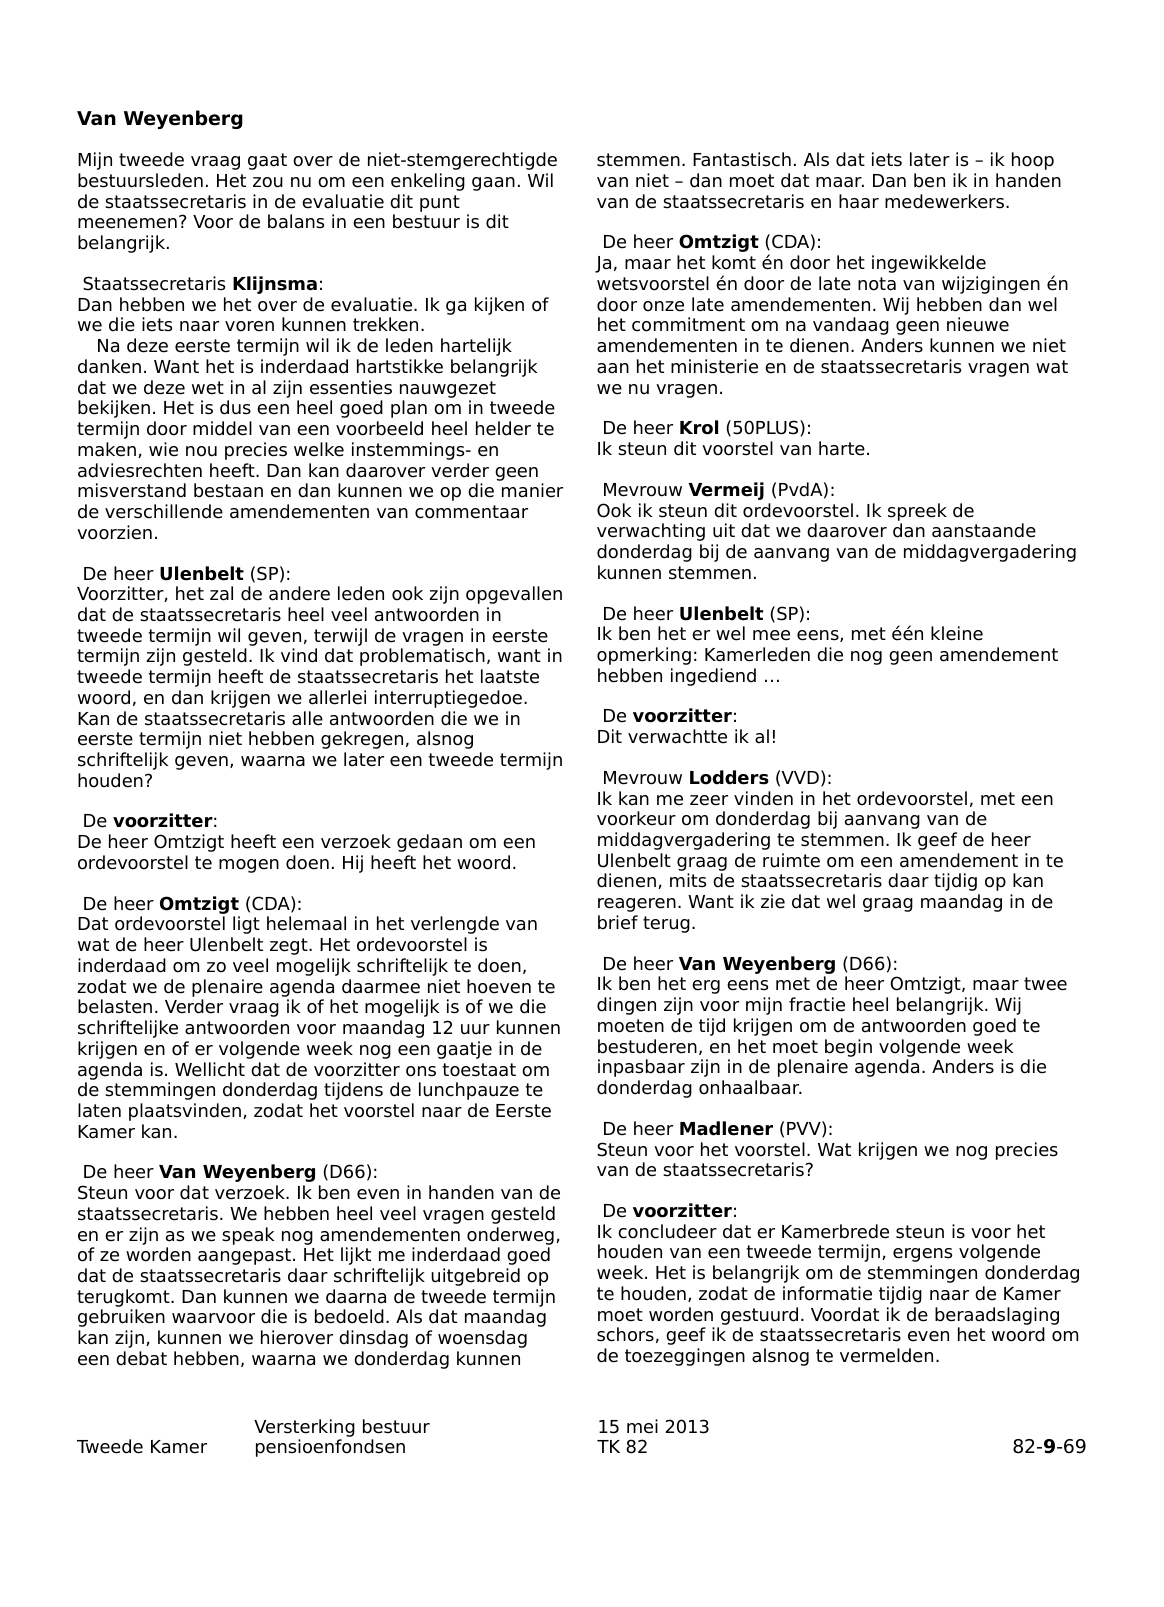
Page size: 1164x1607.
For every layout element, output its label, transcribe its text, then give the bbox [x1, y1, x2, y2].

text Ik ben het er wel mee eens, met één kleine opmerking: Kamerleden die nog geen amendement hebben ingediend … [596, 624, 1087, 686]
text Steun voor het voorstel. Wat krijgen we nog precies van de staatssecretaris? [596, 1139, 1087, 1181]
text Ik concludeer dat er Kamerbrede steun is voor het houden van een tweede termijn, ergens volgende week. Het is belangrijk om de stemmingen donderdag te houden, zodat de informatie tijdig naar de Kamer moet worden gestuurd. Voordat ik de beraadslaging schors, geef ik de staatssecretaris even het woord om de toezeggingen alsnog te vermelden. [596, 1222, 1087, 1367]
text De voorzitter: [77, 811, 567, 832]
text De voorzitter: [596, 706, 1087, 727]
text Ik steun dit voorstel van harte. [596, 439, 1087, 460]
text Voorzitter, het zal de andere leden ook zijn opgevallen dat de staatssecretaris heel veel antwoorden in tweede termijn wil geven, terwijl de vragen in eerste termijn zijn gesteld. Ik vind dat problematisch, want in tweede termijn heeft de staatssecretaris het laatste woord, en dan krijgen we allerlei interruptiegedoe. Kan de staatssecretaris alle antwoorden die we in eerste termijn niet hebben gekregen, alsnog schriftelijk geven, waarna we later een tweede termijn houden? [77, 584, 567, 791]
text De heer Madlener (PVV): [596, 1119, 1087, 1139]
text De heer Omtzigt heeft een verzoek gedaan om een ordevoorstel te mogen doen. Hij heeft het woord. [77, 832, 567, 873]
text Mevrouw Lodders (VVD): [596, 768, 1087, 788]
text Na deze eerste termijn wil ik de leden hartelijk danken. Want het is inderdaad hartstikke belangrijk dat we deze wet in al zijn essenties nauwgezet bekijken. Het is dus een heel goed plan om in tweede termijn door middel van een voorbeeld heel helder te maken, wie nou precies welke instemmings- en adviesrechten heeft. Dan kan daarover verder geen misverstand bestaan en dan kunnen we op die manier de verschillende amendementen van commentaar voorzien. [77, 336, 567, 543]
text Ook ik steun dit ordevoorstel. Ik spreek de verwachting uit dat we daarover dan aanstaande donderdag bij de aanvang van de middagvergadering kunnen stemmen. [596, 500, 1087, 583]
text Dit verwachtte ik al! [596, 727, 1087, 748]
text De heer Van Weyenberg (D66): [596, 953, 1087, 974]
text Ja, maar het komt én door het ingewikkelde wetsvoorstel én door de late nota van wijzigingen én door onze late amendementen. Wij hebben dan wel het commitment om na vandaag geen nieuwe amendementen in te dienen. Anders kunnen we niet aan het ministerie en de staatssecretaris vragen wat we nu vragen. [596, 253, 1087, 398]
text De voorzitter: [596, 1201, 1087, 1222]
text Mevrouw Vermeij (PvdA): [596, 480, 1087, 500]
text Ik ben het erg eens met de heer Omtzigt, maar twee dingen zijn voor mijn fractie heel belangrijk. Wij moeten de tijd krijgen om de antwoorden goed te bestuderen, en het moet begin volgende week inpasbaar zijn in de plenaire agenda. Anders is die donderdag onhaalbaar. [596, 974, 1087, 1099]
text Dat ordevoorstel ligt helemaal in het verlengde van wat de heer Ulenbelt zegt. Het ordevoorstel is inderdaad om zo veel mogelijk schriftelijk te doen, zodat we de plenaire agenda daarmee niet hoeven te belasten. Verder vraag ik of het mogelijk is of we die schriftelijke antwoorden voor maandag 12 uur kunnen krijgen en of er volgende week nog een gaatje in de agenda is. Wellicht dat de voorzitter ons toestaat om de stemmingen donderdag tijdens de lunchpauze te laten plaatsvinden, zodat het voorstel naar de Eerste Kamer kan. [77, 914, 567, 1142]
text De heer Ulenbelt (SP): [77, 563, 567, 584]
text Mijn tweede vraag gaat over de niet-stemgerechtigde bestuursleden. Het zou nu om een enkeling gaan. Wil de staatssecretaris in de evaluatie dit punt meenemen? Voor de balans in een bestuur is dit belangrijk. [77, 150, 567, 254]
text De heer Krol (50PLUS): [596, 418, 1087, 439]
text De heer Omtzigt (CDA): [596, 232, 1087, 253]
text De heer Ulenbelt (SP): [596, 603, 1087, 624]
text Dan hebben we het over de evaluatie. Ik ga kijken of we die iets naar voren kunnen trekken. [77, 294, 567, 336]
text Staatssecretaris Klijnsma: [77, 274, 567, 294]
text De heer Van Weyenberg (D66): [77, 1162, 567, 1183]
text stemmen. Fantastisch. Als dat iets later is – ik hoop van niet – dan moet dat maar. Dan ben ik in handen van de staatssecretaris en haar medewerkers. [596, 150, 1087, 212]
text Steun voor dat verzoek. Ik ben even in handen van de staatssecretaris. We hebben heel veel vragen gesteld en er zijn as we speak nog amendementen onderweg, of ze worden aangepast. Het lijkt me inderdaad goed dat de staatssecretaris daar schriftelijk uitgebreid op terugkomt. Dan kunnen we daarna de tweede termijn gebruiken waarvoor die is bedoeld. Als dat maandag kan zijn, kunnen we hierover dinsdag of woensdag een debat hebben, waarna we donderdag kunnen [77, 1183, 567, 1369]
text De heer Omtzigt (CDA): [77, 893, 567, 914]
text Ik kan me zeer vinden in het ordevoorstel, met een voorkeur om donderdag bij aanvang van de middagvergadering te stemmen. Ik geef de heer Ulenbelt graag de ruimte om een amendement in te dienen, mits de staatssecretaris daar tijdig op kan reageren. Want ik zie dat wel graag maandag in de brief terug. [596, 788, 1087, 933]
